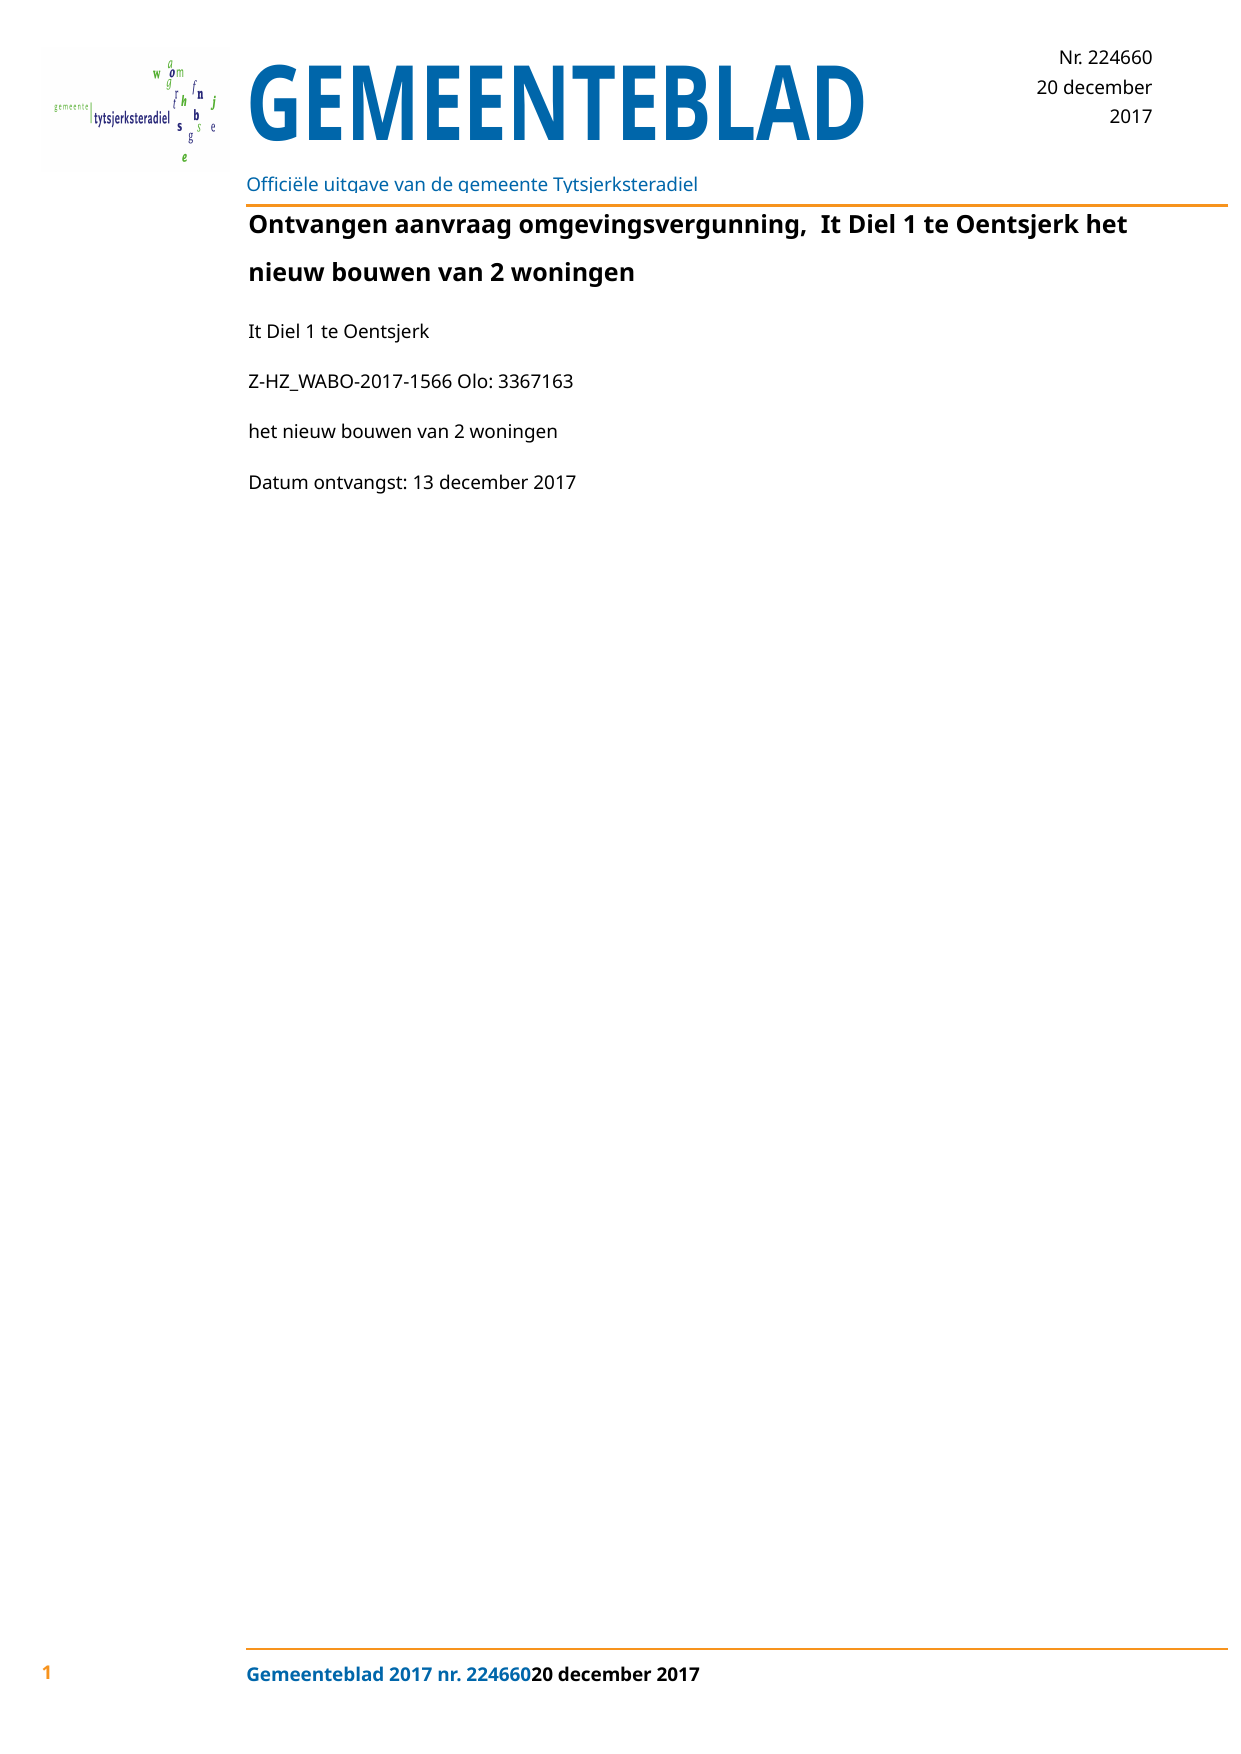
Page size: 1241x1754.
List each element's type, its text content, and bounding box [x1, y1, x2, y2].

text Ontvangen aanvraag omgevingsvergunning, It Diel 1 te Oentsjerk het nieuw bouwen van 2 woningen [248, 207, 1152, 288]
text het nieuw bouwen van 2 woningen [248, 419, 1152, 444]
picture [41, 47, 231, 172]
text It Diel 1 te Oentsjerk [248, 318, 1152, 344]
text Datum ontvangst: 13 december 2017 [248, 469, 1152, 495]
text Z-HZ_WABO-2017-1566 Olo: 3367163 [248, 368, 1152, 394]
